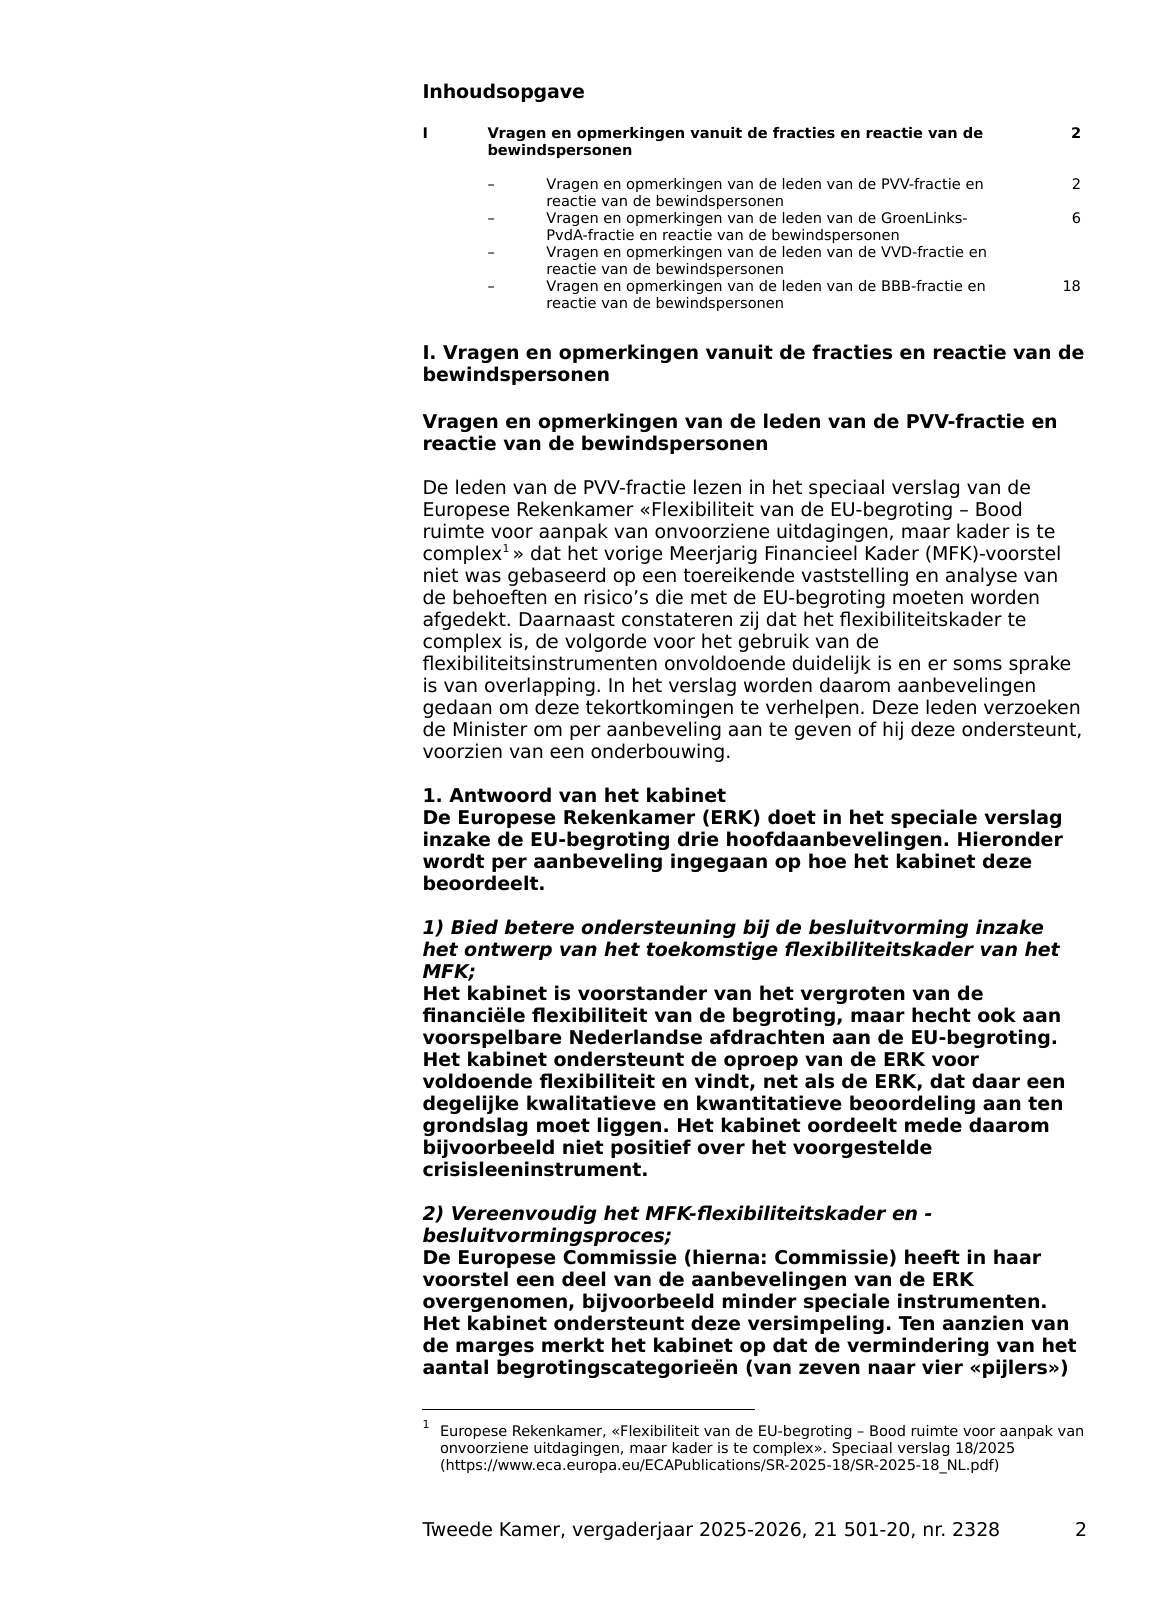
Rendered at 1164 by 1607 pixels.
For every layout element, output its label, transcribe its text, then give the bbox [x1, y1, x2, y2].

table_cell [422, 278, 481, 312]
text De leden van de PVV-fractie lezen in het speciaal verslag van de Europese Rekenkamer «Flexibiliteit van de EU-begroting – Bood ruimte voor aanpak van onvoorziene uitdagingen, maar kader is te complex» dat het vorige Meerjarig Financieel Kader (MFK)-voorstel niet was gebaseerd op een toereikende vaststelling en analyse van de behoeften en risico’s die met de EU-begroting moeten worden afgedekt. Daarnaast constateren zij dat het flexibiliteitskader te complex is, de volgorde voor het gebruik van de flexibiliteitsinstrumenten onvoldoende duidelijk is en er soms sprake is van overlapping. In het verslag worden daarom aanbevelingen gedaan om deze tekortkomingen te verhelpen. Deze leden verzoeken de Minister om per aanbeveling aan te geven of hij deze ondersteunt, voorzien van een onderbouwing. [422, 477, 1087, 763]
subtitle Vragen en opmerkingen van de leden van de PVV-fractie en reactie van de bewindspersonen [422, 411, 1087, 455]
subtitle I. Vragen en opmerkingen vanuit de fracties en reactie van de bewindspersonen [422, 342, 1087, 386]
text Europese Rekenkamer, «Flexibiliteit van de EU-begroting – Bood ruimte voor aanpak van onvoorziene uitdagingen, maar kader is te complex». Speciaal verslag 18/2025 (https://www.eca.europa.eu/ECAPublications/SR-2025-18/SR-2025-18_NL.pdf) [422, 1418, 1087, 1474]
table_cell Vragen en opmerkingen van de leden van de BBB-fractie en reactie van de bewindspersonen [540, 278, 1013, 312]
table_cell [422, 159, 481, 176]
table_cell – [481, 278, 540, 312]
table_cell 6 [1013, 210, 1087, 244]
table_header Vragen en opmerkingen vanuit de fracties en reactie van de bewindspersonen [481, 125, 1013, 159]
table_cell Vragen en opmerkingen van de leden van de VVD-fractie en reactie van de bewindspersonen [540, 244, 1013, 278]
subtitle Inhoudsopgave [422, 81, 1087, 103]
table_cell Vragen en opmerkingen van de leden van de GroenLinks-PvdA-fractie en reactie van de bewindspersonen [540, 210, 1013, 244]
text 1. Antwoord van het kabinet [422, 785, 1087, 807]
table_cell [1013, 244, 1087, 278]
text 1) Bied betere ondersteuning bij de besluitvorming inzake het ontwerp van het toekomstige flexibiliteitskader van het MFK; [422, 917, 1087, 983]
text Het kabinet is voorstander van het vergroten van de financiële flexibiliteit van de begroting, maar hecht ook aan voorspelbare Nederlandse afdrachten aan de EU-begroting. Het kabinet ondersteunt de oproep van de ERK voor voldoende flexibiliteit en vindt, net als de ERK, dat daar een degelijke kwalitatieve en kwantitatieve beoordeling aan ten grondslag moet liggen. Het kabinet oordeelt mede daarom bijvoorbeeld niet positief over het voorgestelde crisisleeninstrument. [422, 983, 1087, 1181]
text De Europese Commissie (hierna: Commissie) heeft in haar voorstel een deel van de aanbevelingen van de ERK overgenomen, bijvoorbeeld minder speciale instrumenten. Het kabinet ondersteunt deze versimpeling. Ten aanzien van de marges merkt het kabinet op dat de vermindering van het aantal begrotingscategorieën (van zeven naar vier «pijlers») [422, 1247, 1087, 1379]
table_cell [422, 176, 481, 210]
table_cell – [481, 176, 540, 210]
table_cell – [481, 244, 540, 278]
table_header 2 [1013, 125, 1087, 159]
table_cell 2 [1013, 176, 1087, 210]
table_cell – [481, 210, 540, 244]
table_header I [422, 125, 481, 159]
text De Europese Rekenkamer (ERK) doet in het speciale verslag inzake de EU-begroting drie hoofdaanbevelingen. Hieronder wordt per aanbeveling ingegaan op hoe het kabinet deze beoordeelt. [422, 807, 1087, 895]
table_cell Vragen en opmerkingen van de leden van de PVV-fractie en reactie van de bewindspersonen [540, 176, 1013, 210]
table_cell [1013, 159, 1087, 176]
text 2) Vereenvoudig het MFK-flexibiliteitskader en -besluitvormingsproces; [422, 1203, 1087, 1247]
table_cell [422, 244, 481, 278]
table_cell 18 [1013, 278, 1087, 312]
table_cell [422, 210, 481, 244]
table_cell [540, 159, 1013, 176]
table_cell [481, 159, 540, 176]
